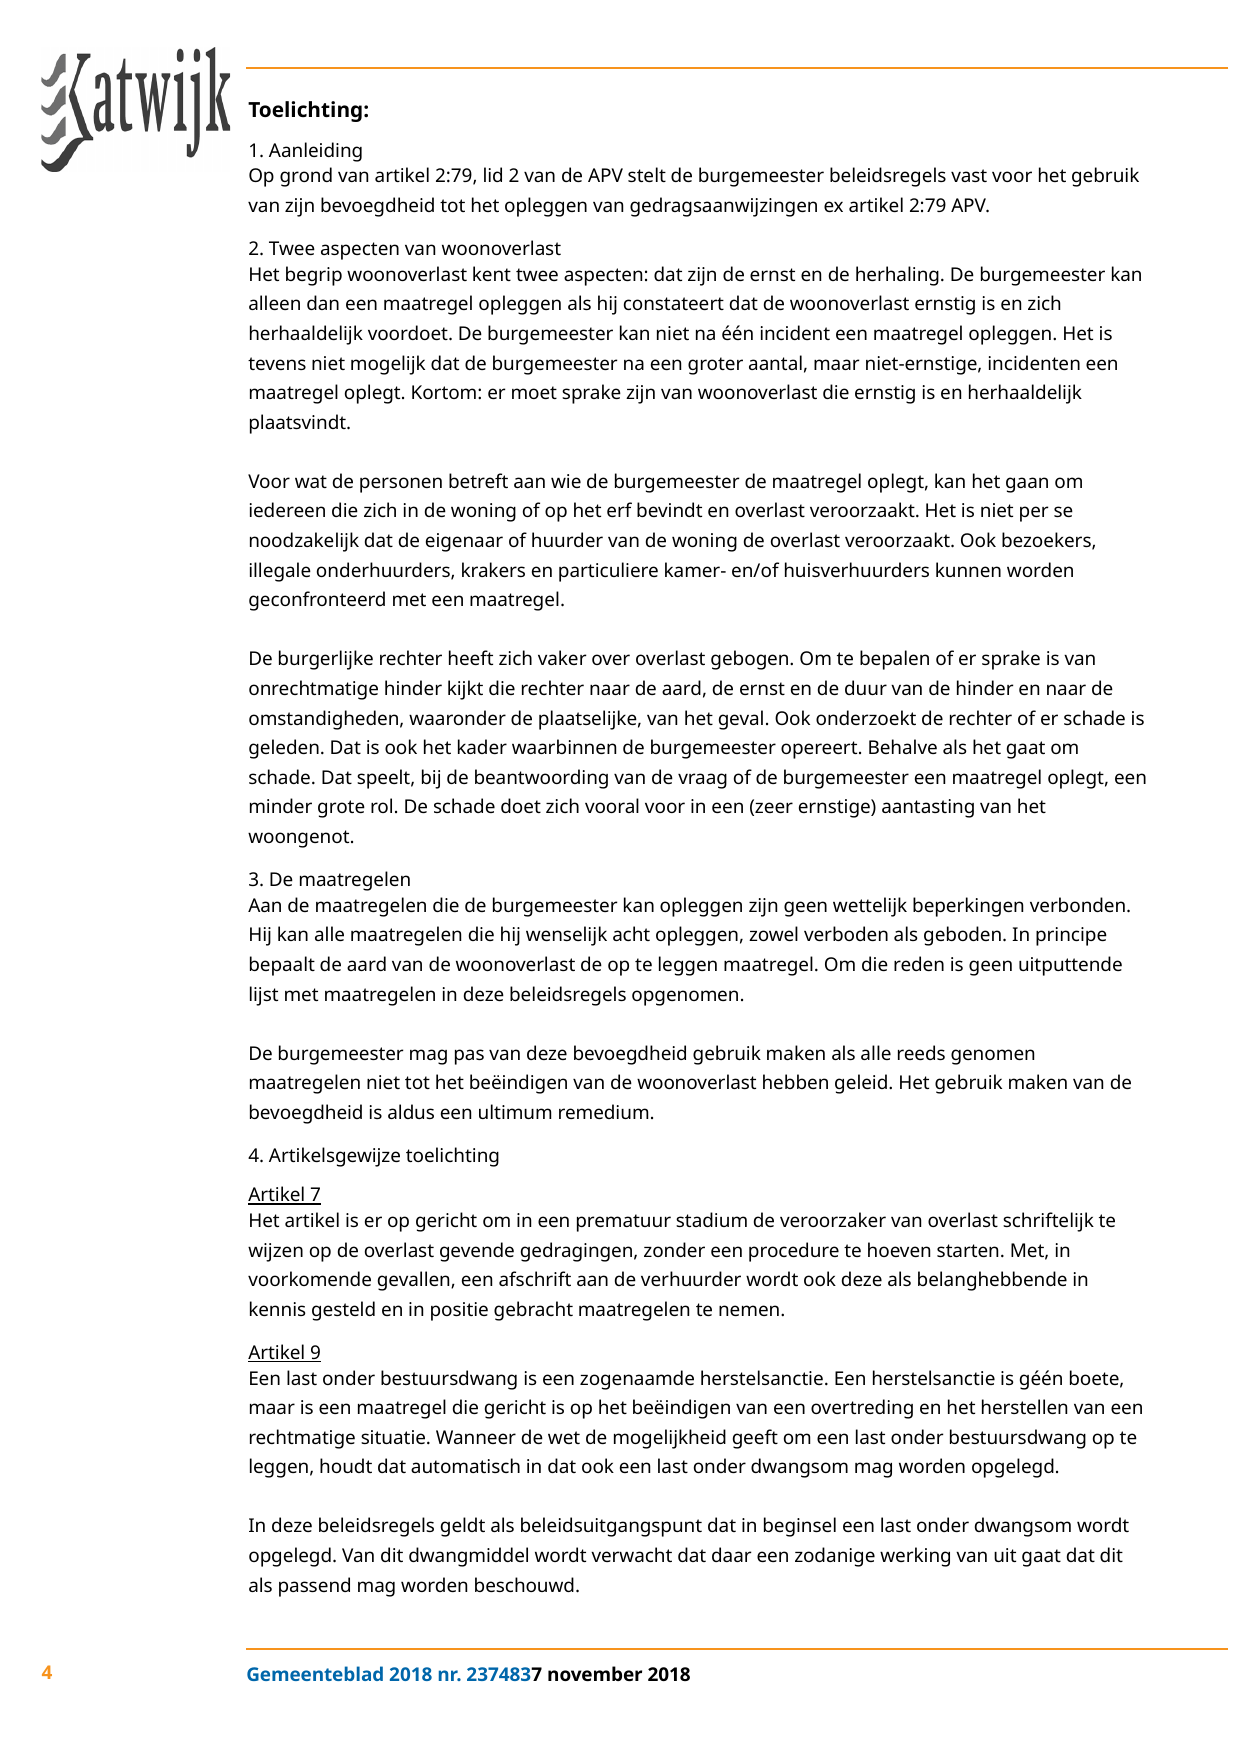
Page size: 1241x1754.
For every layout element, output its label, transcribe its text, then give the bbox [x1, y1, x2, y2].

text 1. Aanleiding [248, 137, 1152, 163]
text 3. De maatregelen [248, 866, 1152, 892]
text Een last onder bestuursdwang is een zogenaamde herstelsanctie. Een herstelsanctie is géén boete, maar is een maatregel die gericht is op het beëindigen van een overtreding en het herstellen van een rechtmatige situatie. Wanneer de wet de mogelijkheid geeft om een last onder bestuursdwang op te leggen, houdt dat automatisch in dat ook een last onder dwangsom mag worden opgelegd. [248, 1365, 1152, 1479]
text Toelichting: [248, 95, 1152, 123]
text Op grond van artikel 2:79, lid 2 van de APV stelt de burgemeester beleidsregels vast voor het gebruik van zijn bevoegdheid tot het opleggen van gedragsaanwijzingen ex artikel 2:79 APV. [248, 163, 1152, 218]
text 2. Twee aspecten van woonoverlast [248, 235, 1152, 261]
picture [41, 47, 231, 172]
text De burgemeester mag pas van deze bevoegdheid gebruik maken als alle reeds genomen maatregelen niet tot het beëindigen van de woonoverlast hebben geleid. Het gebruik maken van de bevoegdheid is aldus een ultimum remedium. [248, 1040, 1152, 1125]
text Voor wat de personen betreft aan wie de burgemeester de maatregel oplegt, kan het gaan om iedereen die zich in de woning of op het erf bevindt en overlast veroorzaakt. Het is niet per se noodzakelijk dat de eigenaar of huurder van de woning de overlast veroorzaakt. Ook bezoekers, illegale onderhuurders, krakers en particuliere kamer- en/of huisverhuurders kunnen worden geconfronteerd met een maatregel. [248, 468, 1152, 612]
text Artikel 7 [248, 1181, 1152, 1207]
text 4. Artikelsgewijze toelichting [248, 1142, 1152, 1168]
text Artikel 9 [248, 1339, 1152, 1365]
text Aan de maatregelen die de burgemeester kan opleggen zijn geen wettelijk beperkingen verbonden. Hij kan alle maatregelen die hij wenselijk acht opleggen, zowel verboden als geboden. In principe bepaalt de aard van de woonoverlast de op te leggen maatregel. Om die reden is geen uitputtende lijst met maatregelen in deze beleidsregels opgenomen. [248, 892, 1152, 1006]
text De burgerlijke rechter heeft zich vaker over overlast gebogen. Om te bepalen of er sprake is van onrechtmatige hinder kijkt die rechter naar de aard, de ernst en de duur van de hinder en naar de omstandigheden, waaronder de plaatselijke, van het geval. Ook onderzoekt de rechter of er schade is geleden. Dat is ook het kader waarbinnen de burgemeester opereert. Behalve als het gaat om schade. Dat speelt, bij de beantwoording van de vraag of de burgemeester een maatregel oplegt, een minder grote rol. De schade doet zich vooral voor in een (zeer ernstige) aantasting van het woongenot. [248, 646, 1152, 849]
text Het artikel is er op gericht om in een prematuur stadium de veroorzaker van overlast schriftelijk te wijzen op de overlast gevende gedragingen, zonder een procedure te hoeven starten. Met, in voorkomende gevallen, een afschrift aan de verhuurder wordt ook deze als belanghebbende in kennis gesteld en in positie gebracht maatregelen te nemen. [248, 1207, 1152, 1322]
text In deze beleidsregels geldt als beleidsuitgangspunt dat in beginsel een last onder dwangsom wordt opgelegd. Van dit dwangmiddel wordt verwacht dat daar een zodanige werking van uit gaat dat dit als passend mag worden beschouwd. [248, 1513, 1152, 1598]
text Het begrip woonoverlast kent twee aspecten: dat zijn de ernst en de herhaling. De burgemeester kan alleen dan een maatregel opleggen als hij constateert dat de woonoverlast ernstig is en zich herhaaldelijk voordoet. De burgemeester kan niet na één incident een maatregel opleggen. Het is tevens niet mogelijk dat de burgemeester na een groter aantal, maar niet-ernstige, incidenten een maatregel oplegt. Kortom: er moet sprake zijn van woonoverlast die ernstig is en herhaaldelijk plaatsvindt. [248, 261, 1152, 435]
